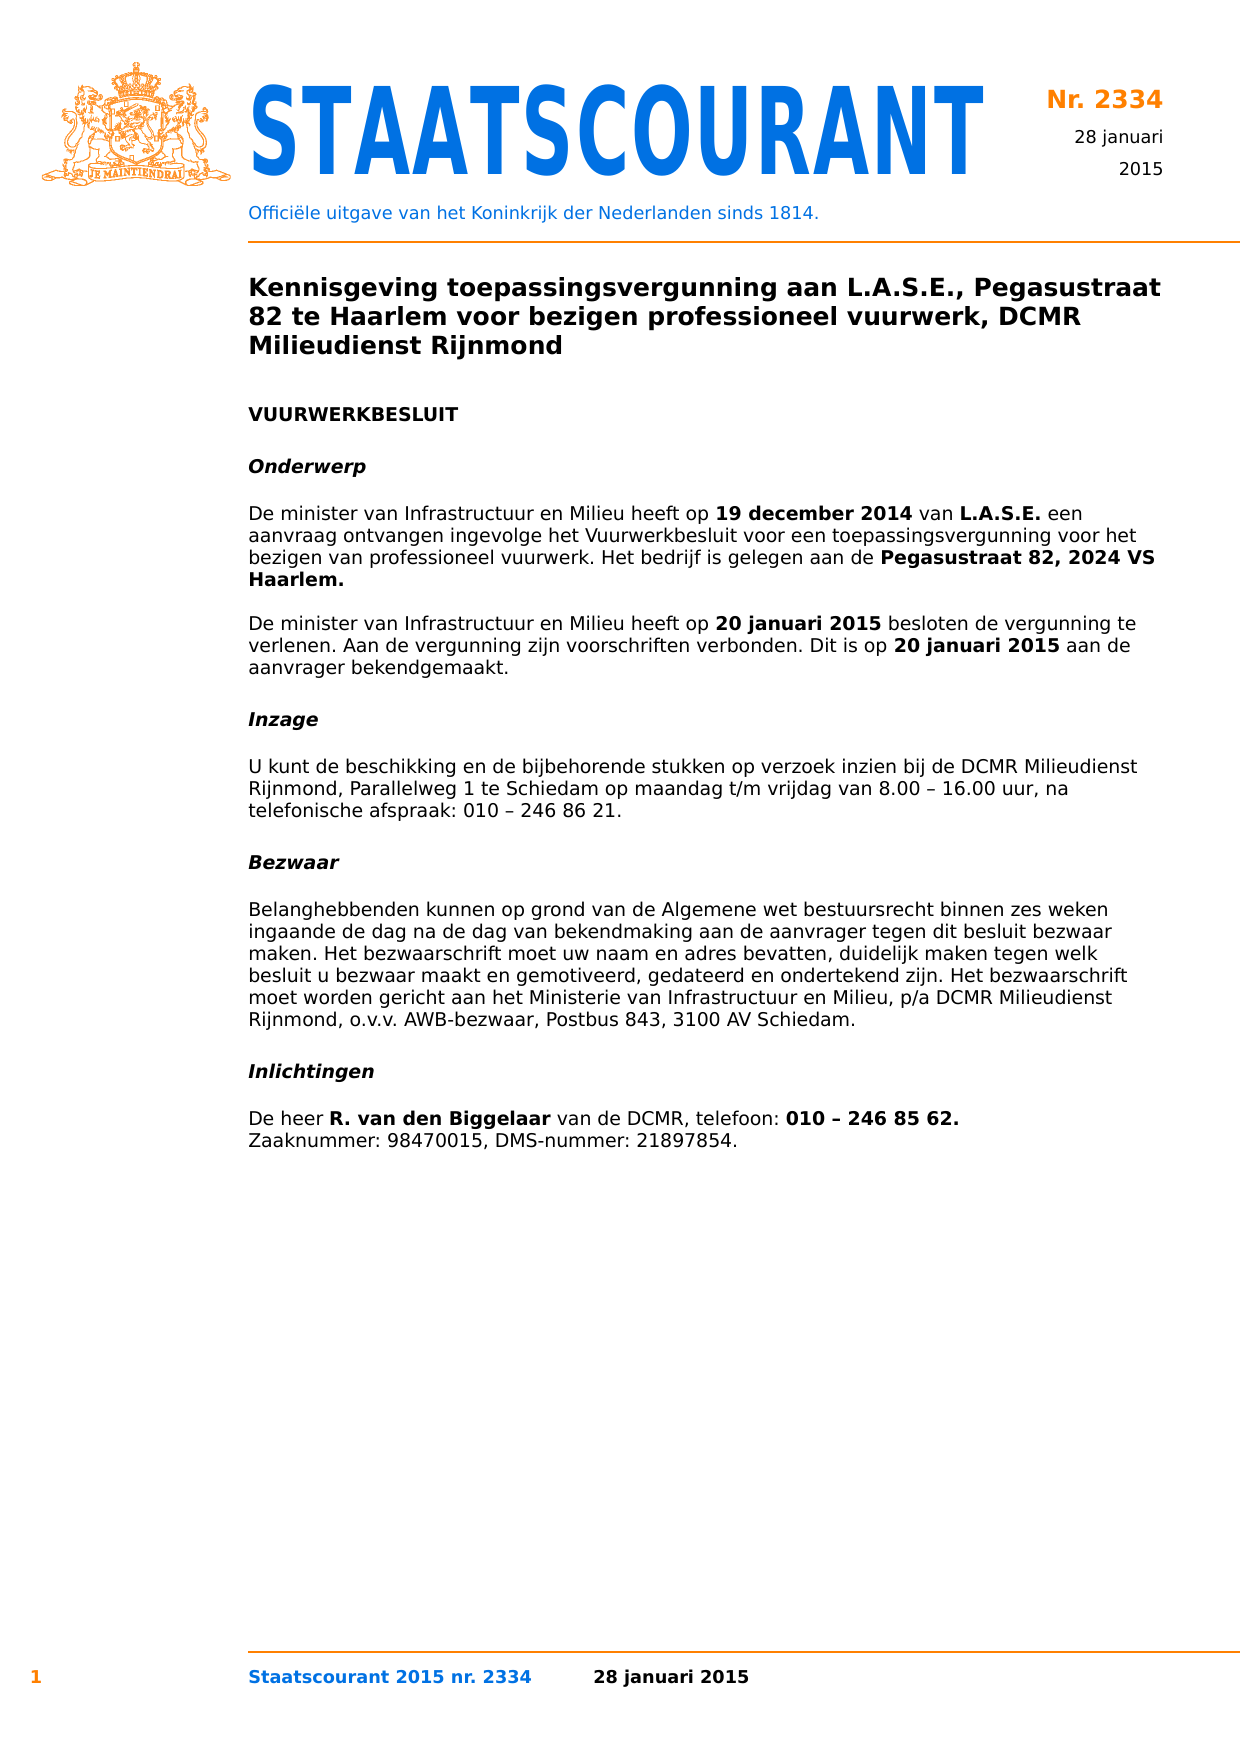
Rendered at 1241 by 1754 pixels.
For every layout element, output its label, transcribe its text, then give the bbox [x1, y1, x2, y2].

table_cell 28 januari [998, 121, 1240, 153]
table_header STAATSCOURANT [248, 62, 998, 203]
table_cell Officiële uitgave van het Koninkrijk der Nederlanden sinds 1814. [248, 203, 1240, 241]
subtitle VUURWERKBESLUIT [248, 404, 1163, 426]
text De minister van Infrastructuur en Milieu heeft op 19 december 2014 van L.A.S.E. een aanvraag ontvangen ingevolge het Vuurwerkbesluit voor een toepassingsvergunning voor het bezigen van professioneel vuurwerk. Het bedrijf is gelegen aan de Pegasustraat 82, 2024 VS Haarlem. [248, 503, 1163, 591]
text U kunt de beschikking en de bijbehorende stukken op verzoek inzien bij de DCMR Milieudienst Rijnmond, Parallelweg 1 te Schiedam op maandag t/m vrijdag van 8.00 – 16.00 uur, na telefonische afspraak: 010 – 246 86 21. [248, 756, 1163, 822]
subtitle Onderwerp [248, 456, 1163, 478]
text De heer R. van den Biggelaar van de DCMR, telefoon: 010 – 246 85 62. [248, 1108, 1163, 1130]
picture [41, 62, 231, 186]
text Zaaknummer: 98470015, DMS-nummer: 21897854. [248, 1130, 1163, 1152]
text Belanghebbenden kunnen op grond van de Algemene wet bestuursrecht binnen zes weken ingaande de dag na de dag van bekendmaking aan de aanvrager tegen dit besluit bezwaar maken. Het bezwaarschrift moet uw naam en adres bevatten, duidelijk maken tegen welk besluit u bezwaar maakt en gemotiveerd, gedateerd en ondertekend zijn. Het bezwaarschrift moet worden gericht aan het Ministerie van Infrastructuur en Milieu, p/a DCMR Milieudienst Rijnmond, o.v.v. AWB-bezwaar, Postbus 843, 3100 AV Schiedam. [248, 899, 1163, 1031]
table_header Nr. 2334 [998, 62, 1240, 121]
table_header [25, 62, 248, 241]
subtitle Kennisgeving toepassingsvergunning aan L.A.S.E., Pegasustraat 82 te Haarlem voor bezigen professioneel vuurwerk, DCMR Milieudienst Rijnmond [248, 273, 1163, 361]
subtitle Inzage [248, 709, 1163, 731]
subtitle Inlichtingen [248, 1061, 1163, 1083]
subtitle Bezwaar [248, 852, 1163, 874]
table_cell 2015 [998, 153, 1240, 203]
text De minister van Infrastructuur en Milieu heeft op 20 januari 2015 besloten de vergunning te verlenen. Aan de vergunning zijn voorschriften verbonden. Dit is op 20 januari 2015 aan de aanvrager bekendgemaakt. [248, 613, 1163, 679]
